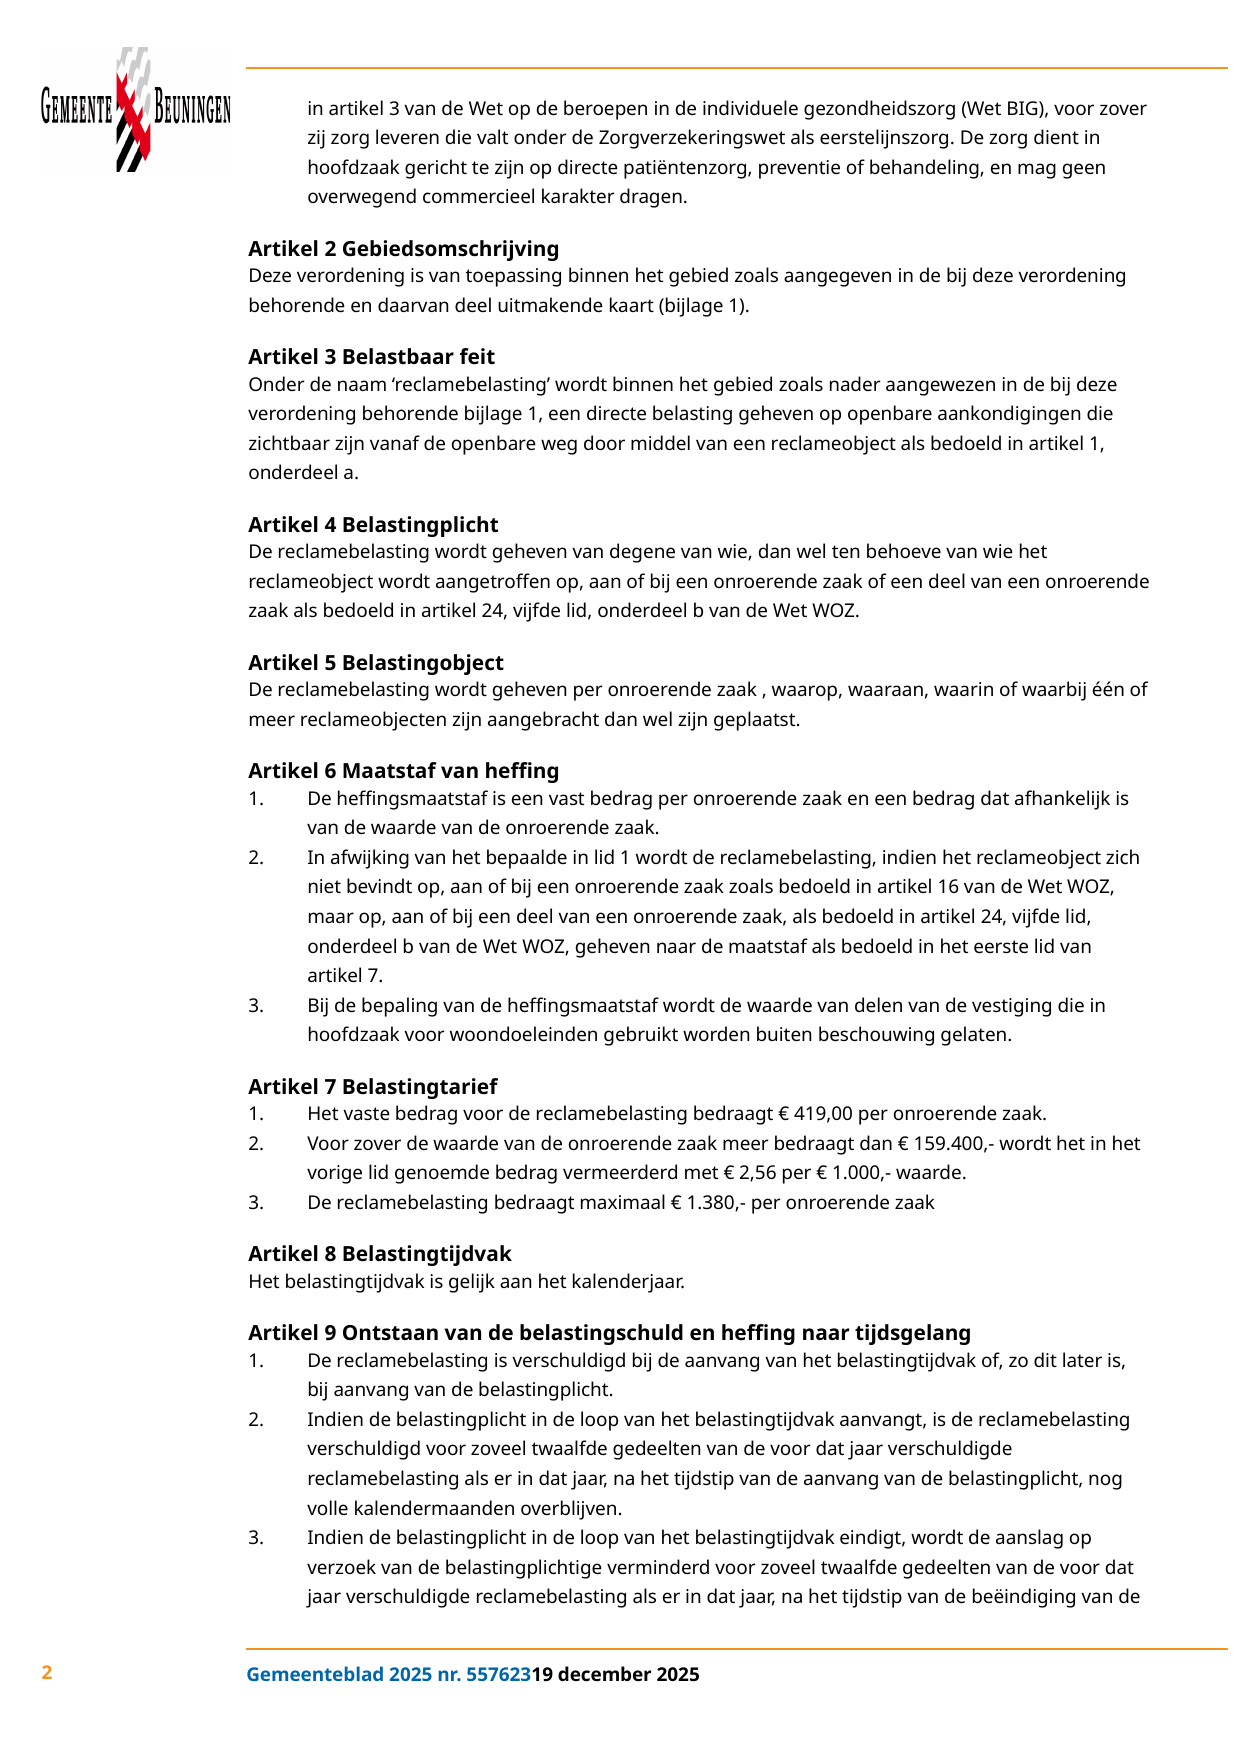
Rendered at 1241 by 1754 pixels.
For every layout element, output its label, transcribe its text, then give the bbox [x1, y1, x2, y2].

picture [41, 47, 231, 172]
list De reclamebelasting is verschuldigd bij de aanvang van het belastingtijdvak of, zo dit later is, bij aanvang van de belastingplicht. [248, 1347, 1152, 1402]
text Artikel 6 Maatstaf van heffing [248, 756, 1152, 785]
text Artikel 4 Belastingplicht [248, 510, 1152, 538]
list Indien de belastingplicht in de loop van het belastingtijdvak aanvangt, is de reclamebelasting verschuldigd voor zoveel twaalfde gedeelten van de voor dat jaar verschuldigde reclamebelasting als er in dat jaar, na het tijdstip van de aanvang van de belastingplicht, nog volle kalendermaanden overblijven. [248, 1406, 1152, 1521]
list in artikel 3 van de Wet op de beroepen in de individuele gezondheidszorg (Wet BIG), voor zover zij zorg leveren die valt onder de Zorgverzekeringswet als eerstelijnszorg. De zorg dient in hoofdzaak gericht te zijn op directe patiëntenzorg, preventie of behandeling, en mag geen overwegend commercieel karakter dragen. [248, 95, 1152, 209]
text De reclamebelasting wordt geheven per onroerende zaak , waarop, waaraan, waarin of waarbij één of meer reclameobjecten zijn aangebracht dan wel zijn geplaatst. [248, 676, 1152, 732]
list Indien de belastingplicht in de loop van het belastingtijdvak eindigt, wordt de aanslag op verzoek van de belastingplichtige verminderd voor zoveel twaalfde gedeelten van de voor dat jaar verschuldigde reclamebelasting als er in dat jaar, na het tijdstip van de beëindiging van de [248, 1524, 1152, 1609]
list In afwijking van het bepaalde in lid 1 wordt de reclamebelasting, indien het reclameobject zich niet bevindt op, aan of bij een onroerende zaak zoals bedoeld in artikel 16 van de Wet WOZ, maar op, aan of bij een deel van een onroerende zaak, als bedoeld in artikel 24, vijfde lid, onderdeel b van de Wet WOZ, geheven naar de maatstaf als bedoeld in het eerste lid van artikel 7. [248, 844, 1152, 988]
list Het vaste bedrag voor de reclamebelasting bedraagt € 419,00 per onroerende zaak. [248, 1100, 1152, 1126]
list De reclamebelasting bedraagt maximaal € 1.380,- per onroerende zaak [248, 1189, 1152, 1215]
text Artikel 2 Gebiedsomschrijving [248, 234, 1152, 262]
text Artikel 8 Belastingtijdvak [248, 1239, 1152, 1268]
text Artikel 7 Belastingtarief [248, 1072, 1152, 1100]
text De reclamebelasting wordt geheven van degene van wie, dan wel ten behoeve van wie het reclameobject wordt aangetroffen op, aan of bij een onroerende zaak of een deel van een onroerende zaak als bedoeld in artikel 24, vijfde lid, onderdeel b van de Wet WOZ. [248, 538, 1152, 623]
text Onder de naam ‘reclamebelasting’ wordt binnen het gebied zoals nader aangewezen in de bij deze verordening behorende bijlage 1, een directe belasting geheven op openbare aankondigingen die zichtbaar zijn vanaf de openbare weg door middel van een reclameobject als bedoeld in artikel 1, onderdeel a. [248, 371, 1152, 485]
text Deze verordening is van toepassing binnen het gebied zoals aangegeven in de bij deze verordening behorende en daarvan deel uitmakende kaart (bijlage 1). [248, 262, 1152, 318]
text Artikel 3 Belastbaar feit [248, 342, 1152, 371]
list Voor zover de waarde van de onroerende zaak meer bedraagt dan € 159.400,- wordt het in het vorige lid genoemde bedrag vermeerderd met € 2,56 per € 1.000,- waarde. [248, 1130, 1152, 1185]
list Bij de bepaling van de heffingsmaatstaf wordt de waarde van delen van de vestiging die in hoofdzaak voor woondoeleinden gebruikt worden buiten beschouwing gelaten. [248, 992, 1152, 1047]
text Artikel 9 Ontstaan van de belastingschuld en heffing naar tijdsgelang [248, 1318, 1152, 1347]
list De heffingsmaatstaf is een vast bedrag per onroerende zaak en een bedrag dat afhankelijk is van de waarde van de onroerende zaak. [248, 785, 1152, 840]
text Het belastingtijdvak is gelijk aan het kalenderjaar. [248, 1268, 1152, 1294]
text Artikel 5 Belastingobject [248, 648, 1152, 676]
